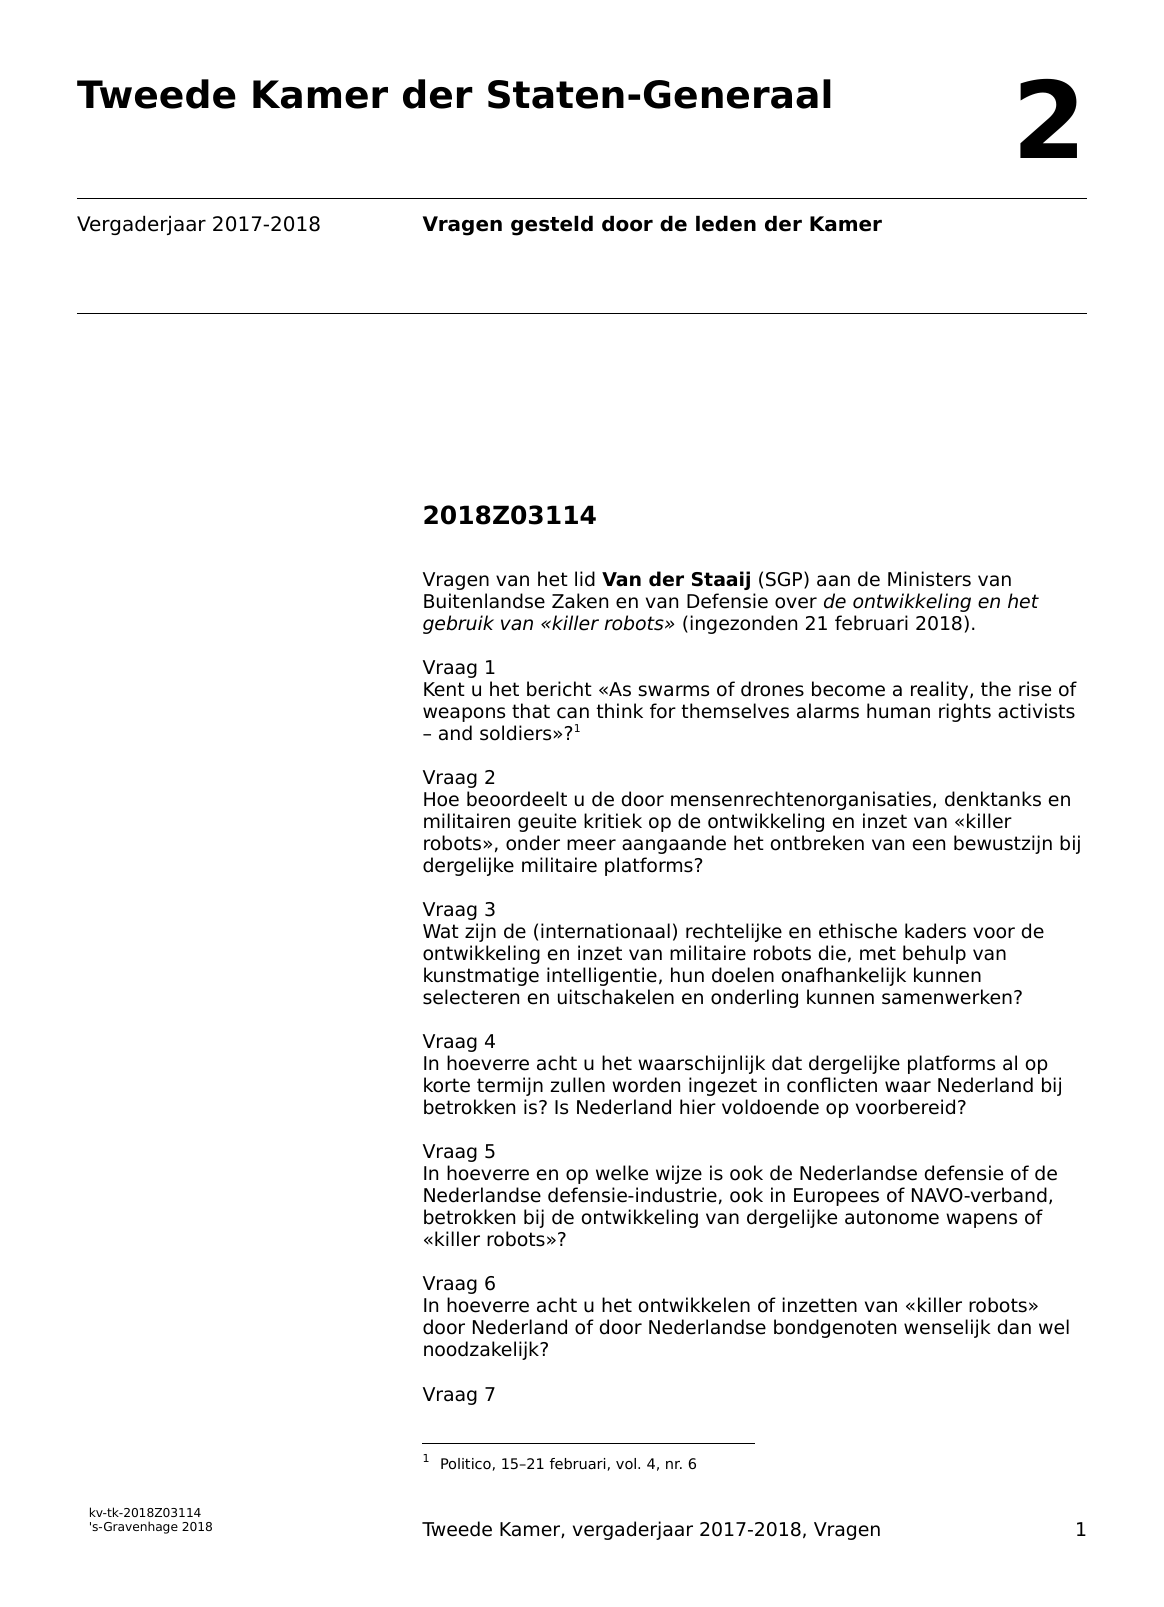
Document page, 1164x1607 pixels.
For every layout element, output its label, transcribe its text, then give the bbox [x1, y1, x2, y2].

text Vraag 3 [422, 899, 1087, 921]
text Vraag 6 [422, 1273, 1087, 1295]
table_cell Vergaderjaar 2017-2018 [77, 199, 422, 313]
text kv-tk-2018Z03114 [88, 1506, 323, 1520]
text Kent u het bericht «As swarms of drones become a reality, the rise of weapons that can think for themselves alarms human rights activists – and soldiers»? [422, 679, 1087, 745]
table_cell Vragen gesteld door de leden der Kamer [422, 199, 1087, 313]
text In hoeverre acht u het ontwikkelen of inzetten van «killer robots» door Nederland of door Nederlandse bondgenoten wenselijk dan wel noodzakelijk? [422, 1295, 1087, 1361]
table_header 2 [886, 59, 1087, 198]
text Hoe beoordeelt u de door mensenrechtenorganisaties, denktanks en militairen geuite kritiek op de ontwikkeling en inzet van «killer robots», onder meer aangaande het ontbreken van een bewustzijn bij dergelijke militaire platforms? [422, 789, 1087, 877]
text Vraag 7 [422, 1383, 1087, 1405]
text 's-Gravenhage 2018 [88, 1520, 323, 1534]
text Vraag 5 [422, 1141, 1087, 1163]
text 2018Z03114 [422, 501, 1087, 531]
table_header Tweede Kamer der Staten-Generaal [77, 59, 886, 198]
text In hoeverre en op welke wijze is ook de Nederlandse defensie of de Nederlandse defensie-industrie, ook in Europees of NAVO-verband, betrokken bij de ontwikkeling van dergelijke autonome wapens of «killer robots»? [422, 1163, 1087, 1251]
text Wat zijn de (internationaal) rechtelijke en ethische kaders voor de ontwikkeling en inzet van militaire robots die, met behulp van kunstmatige intelligentie, hun doelen onafhankelijk kunnen selecteren en uitschakelen en onderling kunnen samenwerken? [422, 921, 1087, 1009]
text In hoeverre acht u het waarschijnlijk dat dergelijke platforms al op korte termijn zullen worden ingezet in conflicten waar Nederland bij betrokken is? Is Nederland hier voldoende op voorbereid? [422, 1053, 1087, 1119]
text Vragen van het lid Van der Staaij (SGP) aan de Ministers van Buitenlandse Zaken en van Defensie over de ontwikkeling en het gebruik van «killer robots» (ingezonden 21 februari 2018). [422, 569, 1087, 635]
text Vraag 4 [422, 1031, 1087, 1053]
text Politico, 15–21 februari, vol. 4, nr. 6 [422, 1452, 1087, 1474]
text Vraag 2 [422, 767, 1087, 789]
text Vraag 1 [422, 657, 1087, 679]
